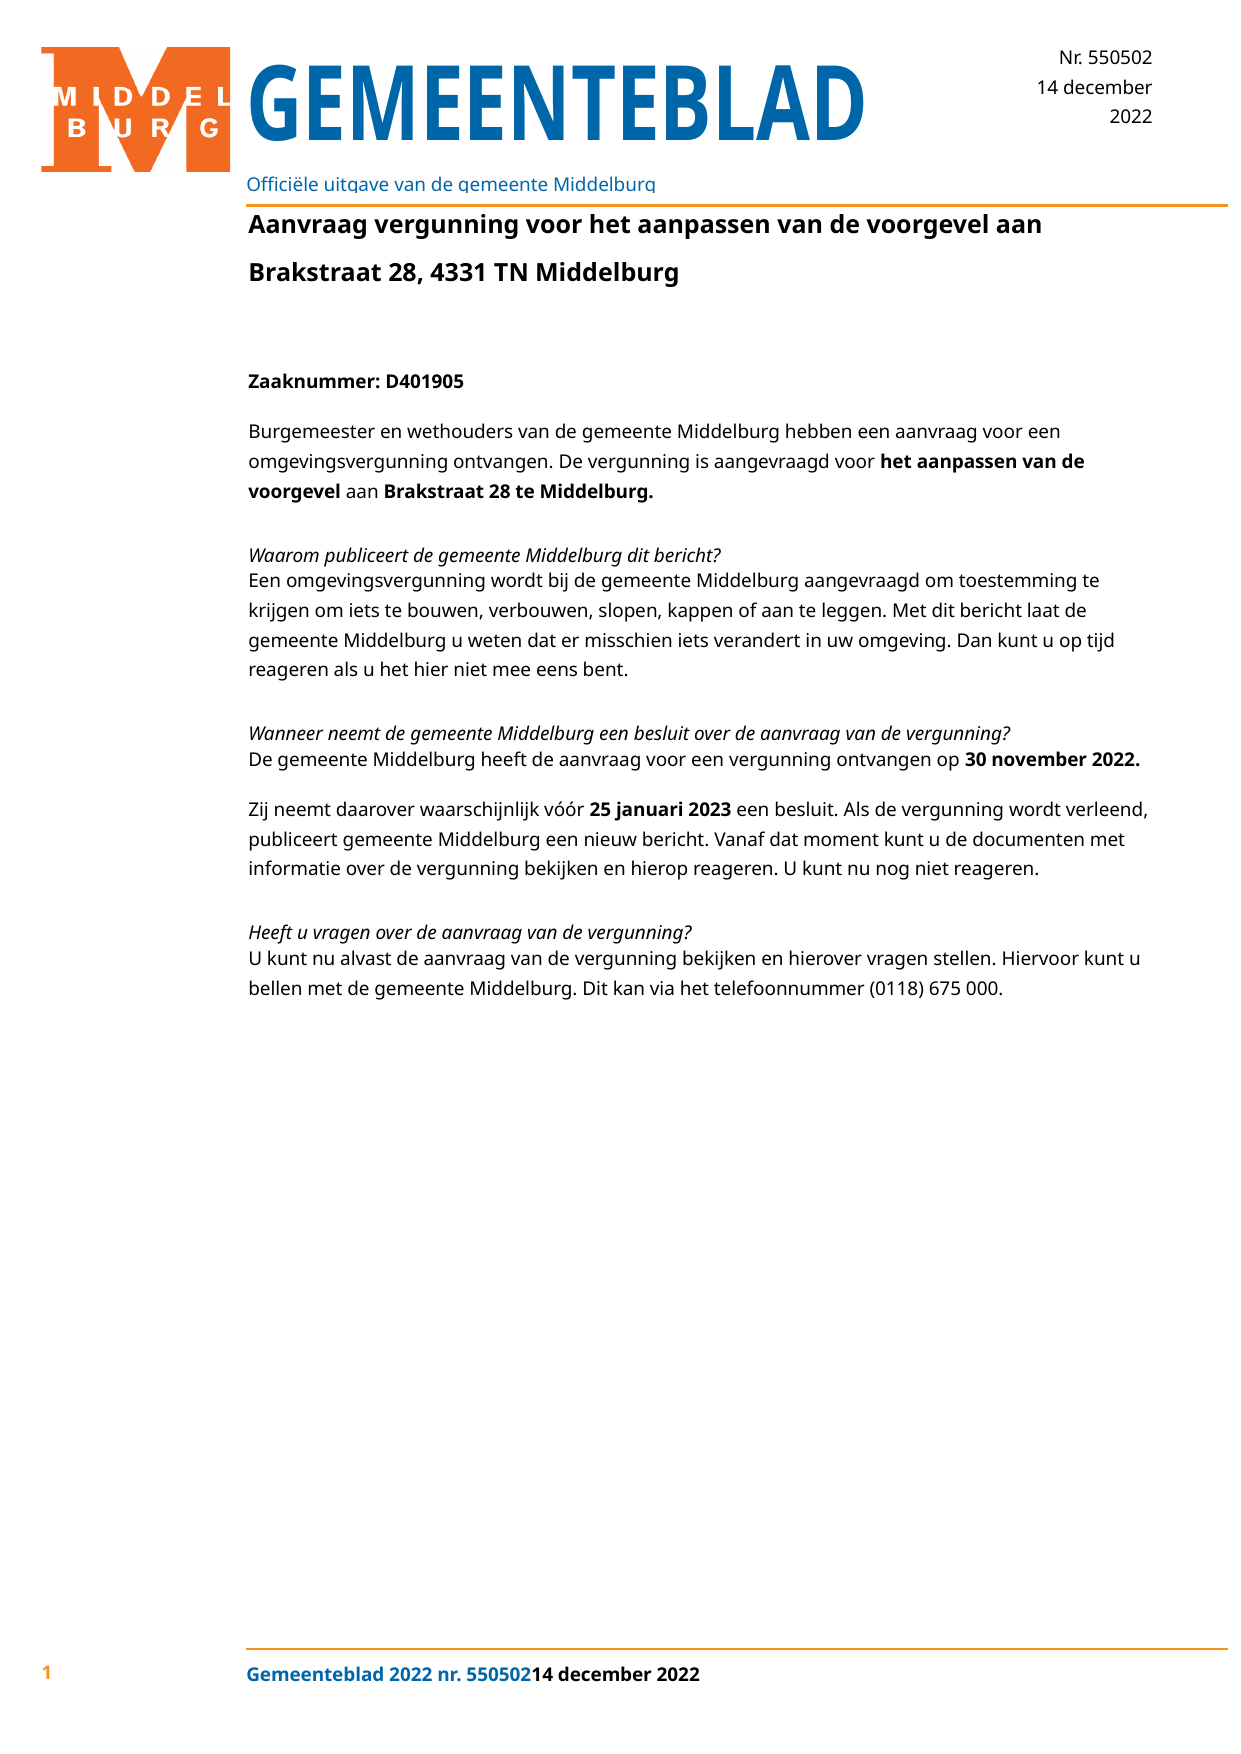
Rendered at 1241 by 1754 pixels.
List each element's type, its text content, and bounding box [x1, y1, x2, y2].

text Heeft u vragen over de aanvraag van de vergunning? [248, 919, 1152, 945]
text U kunt nu alvast de aanvraag van de vergunning bekijken en hierover vragen stellen. Hiervoor kunt u bellen met de gemeente Middelburg. Dit kan via het telefoonnummer (0118) 675 000. [248, 945, 1152, 1001]
text De gemeente Middelburg heeft de aanvraag voor een vergunning ontvangen op 30 november 2022. [248, 746, 1152, 772]
text Waarom publiceert de gemeente Middelburg dit bericht? [248, 542, 1152, 568]
picture [41, 47, 231, 172]
text Wanneer neemt de gemeente Middelburg een besluit over de aanvraag van de vergunning? [248, 720, 1152, 746]
text Burgemeester en wethouders van de gemeente Middelburg hebben een aanvraag voor een omgevingsvergunning ontvangen. De vergunning is aangevraagd voor het aanpassen van de voorgevel aan Brakstraat 28 te Middelburg. [248, 419, 1152, 504]
text Een omgevingsvergunning wordt bij de gemeente Middelburg aangevraagd om toestemming te krijgen om iets te bouwen, verbouwen, slopen, kappen of aan te leggen. Met dit bericht laat de gemeente Middelburg u weten dat er misschien iets verandert in uw omgeving. Dan kunt u op tijd reageren als u het hier niet mee eens bent. [248, 568, 1152, 682]
text Zaaknummer: D401905 [248, 368, 1152, 394]
text Aanvraag vergunning voor het aanpassen van de voorgevel aan Brakstraat 28, 4331 TN Middelburg [248, 207, 1152, 288]
text Zij neemt daarover waarschijnlijk vóór 25 januari 2023 een besluit. Als de vergunning wordt verleend, publiceert gemeente Middelburg een nieuw bericht. Vanaf dat moment kunt u de documenten met informatie over de vergunning bekijken en hierop reageren. U kunt nu nog niet reageren. [248, 796, 1152, 881]
